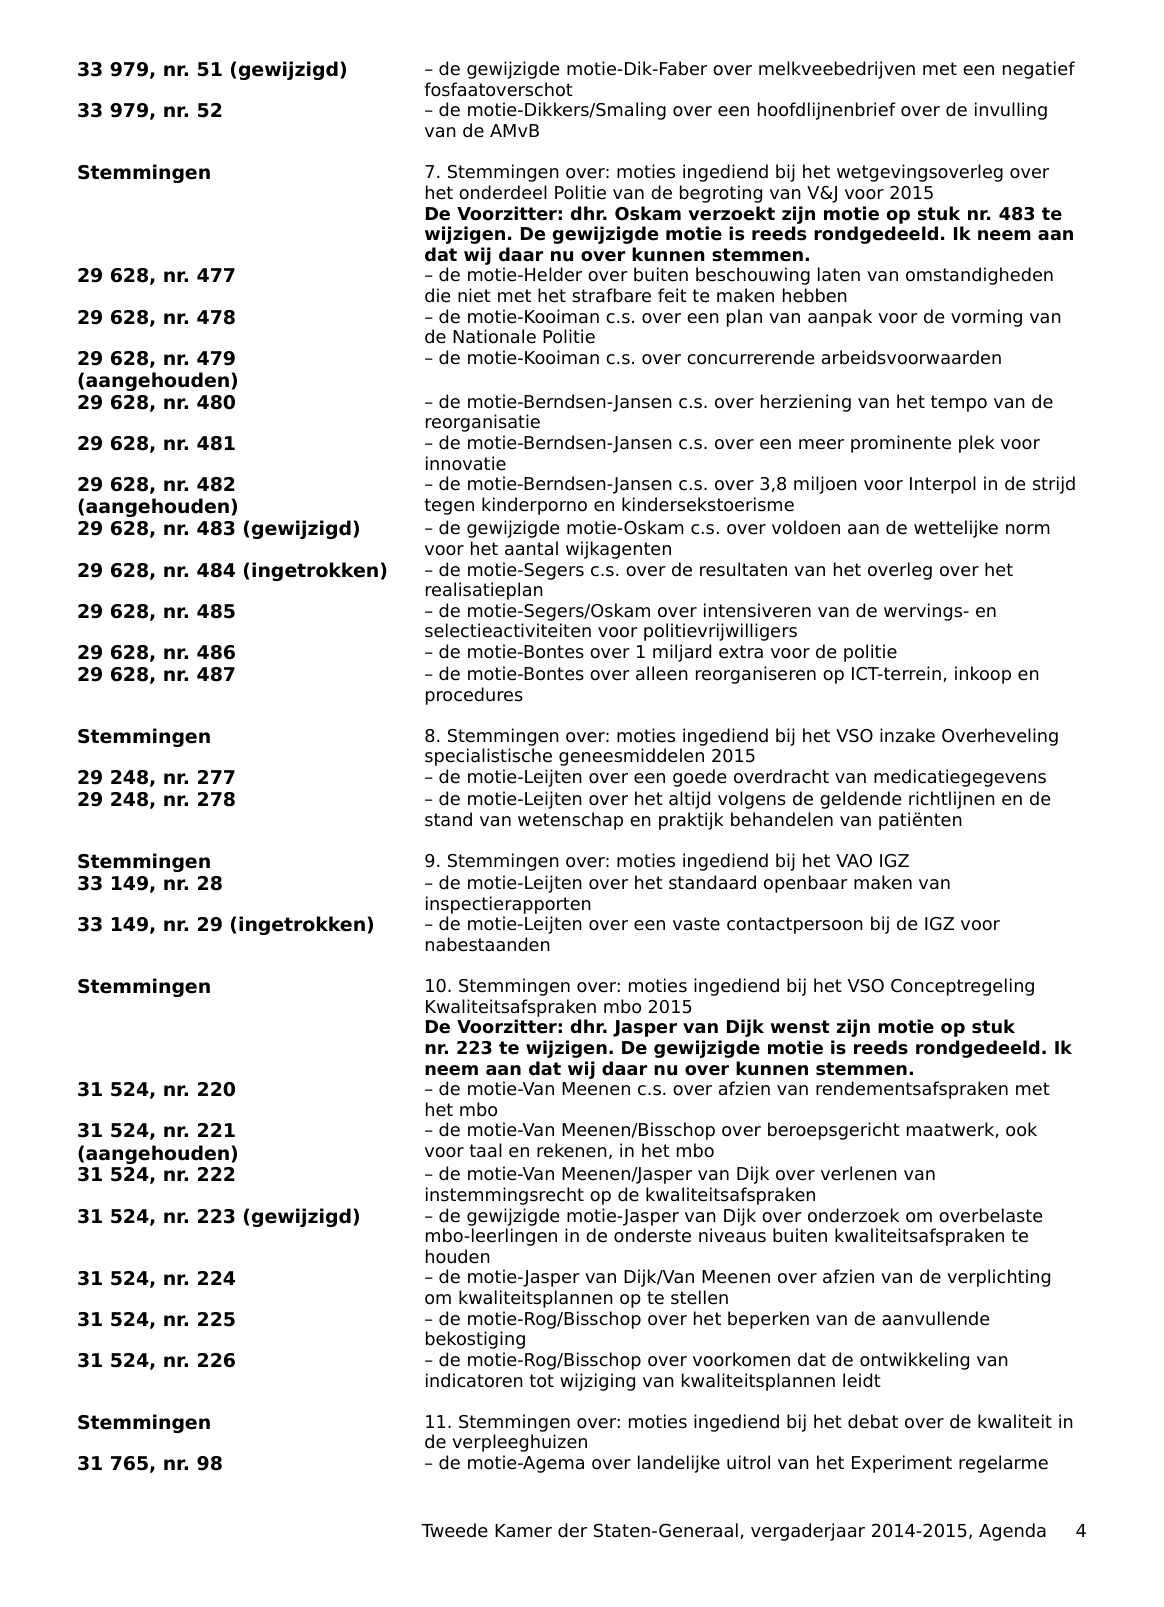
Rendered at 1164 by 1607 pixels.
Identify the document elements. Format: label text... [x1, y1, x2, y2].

table_cell – de motie-Segers/Oskam over intensiveren van de wervings- en selectieactiviteiten voor politievrijwilligers [418, 601, 1087, 642]
table_cell [401, 392, 418, 433]
table_cell [401, 433, 418, 474]
table_cell 29 628, nr. 477 [77, 265, 401, 307]
table_cell 33 149, nr. 29 (ingetrokken) [77, 914, 401, 955]
table_cell [401, 1309, 418, 1350]
table_cell 31 524, nr. 223 (gewijzigd) [77, 1206, 401, 1267]
table_cell 31 524, nr. 225 [77, 1309, 401, 1350]
table_cell – de motie-Bontes over 1 miljard extra voor de politie [418, 642, 1087, 664]
table_cell 29 628, nr. 481 [77, 433, 401, 474]
table_cell – de gewijzigde motie-Oskam c.s. over voldoen aan de wettelijke norm voor het aantal wijkagenten [418, 518, 1087, 559]
table_cell – de motie-Rog/Bisschop over het beperken van de aanvullende bekostiging [418, 1309, 1087, 1350]
table_cell 10. Stemmingen over: moties ingediend bij het VSO Conceptregeling Kwaliteitsafspraken mbo 2015 [418, 976, 1087, 1017]
table_cell – de motie-Kooiman c.s. over concurrerende arbeidsvoorwaarden [418, 348, 1087, 392]
table_cell – de motie-Berndsen-Jansen c.s. over herziening van het tempo van de reorganisatie [418, 392, 1087, 433]
table_cell [418, 1391, 1087, 1412]
table_cell [401, 1079, 418, 1120]
table_cell – de motie-Bontes over alleen reorganiseren op ICT-terrein, inkoop en procedures [418, 664, 1087, 705]
table_cell – de gewijzigde motie-Dik-Faber over melkveebedrijven met een negatief fosfaatoverschot [418, 59, 1087, 100]
table_cell – de motie-Helder over buiten beschouwing laten van omstandigheden die niet met het strafbare feit te maken hebben [418, 265, 1087, 307]
table_cell – de motie-Segers c.s. over de resultaten van het overleg over het realisatieplan [418, 560, 1087, 601]
table_cell – de motie-Jasper van Dijk/Van Meenen over afzien van de verplichting om kwaliteitsplannen op te stellen [418, 1268, 1087, 1309]
table_cell – de motie-Leijten over het altijd volgens de geldende richtlijnen en de stand van wetenschap en praktijk behandelen van patiënten [418, 789, 1087, 830]
table_cell – de motie-Kooiman c.s. over een plan van aanpak voor de vorming van de Nationale Politie [418, 307, 1087, 348]
table_cell [401, 518, 418, 559]
table_cell 31 524, nr. 226 [77, 1350, 401, 1391]
table_cell 29 628, nr. 485 [77, 601, 401, 642]
table_cell [401, 265, 418, 307]
table_cell 31 524, nr. 224 [77, 1268, 401, 1309]
table_cell 31 524, nr. 222 [77, 1164, 401, 1206]
table_cell [401, 307, 418, 348]
table_cell 29 628, nr. 480 [77, 392, 401, 433]
table_cell 31 524, nr. 220 [77, 1079, 401, 1120]
table_cell [401, 1350, 418, 1391]
table_cell [77, 1391, 401, 1412]
table_cell [401, 851, 418, 873]
table_cell Stemmingen [77, 162, 401, 203]
table_cell [77, 830, 401, 851]
table_cell – de motie-Berndsen-Jansen c.s. over een meer prominente plek voor innovatie [418, 433, 1087, 474]
table_cell [401, 767, 418, 789]
table_cell 29 628, nr. 487 [77, 664, 401, 705]
table_cell [401, 664, 418, 705]
table_cell 29 628, nr. 478 [77, 307, 401, 348]
table_cell – de motie-Leijten over het standaard openbaar maken van inspectierapporten [418, 873, 1087, 914]
table_cell [77, 955, 401, 976]
table_cell 29 628, nr. 483 (gewijzigd) [77, 518, 401, 559]
table_cell [418, 705, 1087, 726]
table_cell 29 248, nr. 278 [77, 789, 401, 830]
table_cell [401, 914, 418, 955]
table_cell [401, 830, 418, 851]
table_cell [401, 1206, 418, 1267]
table_cell [401, 1391, 418, 1412]
table_cell Stemmingen [77, 726, 401, 767]
table_cell [401, 955, 418, 976]
table_cell – de motie-Van Meenen/Jasper van Dijk over verlenen van instemmingsrecht op de kwaliteitsafspraken [418, 1164, 1087, 1206]
table_cell De Voorzitter: dhr. Jasper van Dijk wenst zijn motie op stuk nr. 223 te wijzigen. De gewijzigde motie is reeds rondgedeeld. Ik neem aan dat wij daar nu over kunnen stemmen. [418, 1017, 1087, 1079]
table_cell [401, 976, 418, 1017]
table_cell – de gewijzigde motie-Jasper van Dijk over onderzoek om overbelaste mbo-leerlingen in de onderste niveaus buiten kwaliteitsafspraken te houden [418, 1206, 1087, 1267]
table_cell 31 765, nr. 98 [77, 1453, 401, 1475]
table_cell De Voorzitter: dhr. Oskam verzoekt zijn motie op stuk nr. 483 te wijzigen. De gewijzigde motie is reeds rondgedeeld. Ik neem aan dat wij daar nu over kunnen stemmen. [418, 204, 1087, 265]
table_cell Stemmingen [77, 1412, 401, 1453]
table_cell [401, 642, 418, 664]
table_cell [401, 474, 418, 518]
table_cell 29 628, nr. 482 (aangehouden) [77, 474, 401, 518]
table_cell 8. Stemmingen over: moties ingediend bij het VSO inzake Overheveling specialistische geneesmiddelen 2015 [418, 726, 1087, 767]
table_cell 11. Stemmingen over: moties ingediend bij het debat over de kwaliteit in de verpleeghuizen [418, 1412, 1087, 1453]
table_cell – de motie-Agema over landelijke uitrol van het Experiment regelarme [418, 1453, 1087, 1475]
table_cell Stemmingen [77, 851, 401, 873]
table_cell – de motie-Van Meenen/Bisschop over beroepsgericht maatwerk, ook voor taal en rekenen, in het mbo [418, 1120, 1087, 1164]
table_cell [401, 1120, 418, 1164]
table_cell [401, 601, 418, 642]
table_cell [77, 204, 401, 265]
table_cell – de motie-Dikkers/Smaling over een hoofdlijnenbrief over de invulling van de AMvB [418, 100, 1087, 142]
table_cell [401, 1453, 418, 1475]
table_cell – de motie-Berndsen-Jansen c.s. over 3,8 miljoen voor Interpol in de strijd tegen kinderporno en kindersekstoerisme [418, 474, 1087, 518]
table_cell [401, 204, 418, 265]
table_cell [401, 726, 418, 767]
table_cell [401, 162, 418, 203]
table_cell 29 628, nr. 486 [77, 642, 401, 664]
table_cell [77, 142, 401, 162]
table_cell [401, 348, 418, 392]
table_cell [77, 1017, 401, 1079]
table_cell [77, 705, 401, 726]
table_cell – de motie-Leijten over een vaste contactpersoon bij de IGZ voor nabestaanden [418, 914, 1087, 955]
table_cell [401, 560, 418, 601]
table_cell 29 248, nr. 277 [77, 767, 401, 789]
table_cell – de motie-Leijten over een goede overdracht van medicatiegegevens [418, 767, 1087, 789]
table_cell 9. Stemmingen over: moties ingediend bij het VAO IGZ [418, 851, 1087, 873]
table_cell [401, 100, 418, 142]
table_cell 31 524, nr. 221 (aangehouden) [77, 1120, 401, 1164]
table_cell 33 979, nr. 51 (gewijzigd) [77, 59, 401, 100]
table_cell [418, 830, 1087, 851]
table_cell [418, 142, 1087, 162]
table_cell [401, 789, 418, 830]
table_cell [401, 1268, 418, 1309]
table_cell 33 979, nr. 52 [77, 100, 401, 142]
table_cell [401, 1164, 418, 1206]
table_cell [401, 1412, 418, 1453]
table_cell [401, 873, 418, 914]
table_cell [401, 142, 418, 162]
table_cell 33 149, nr. 28 [77, 873, 401, 914]
table_cell [418, 955, 1087, 976]
table_cell [401, 59, 418, 100]
table_cell 29 628, nr. 484 (ingetrokken) [77, 560, 401, 601]
table_cell – de motie-Van Meenen c.s. over afzien van rendementsafspraken met het mbo [418, 1079, 1087, 1120]
table_cell 7. Stemmingen over: moties ingediend bij het wetgevingsoverleg over het onderdeel Politie van de begroting van V&J voor 2015 [418, 162, 1087, 203]
table_cell Stemmingen [77, 976, 401, 1017]
table_cell [401, 1017, 418, 1079]
table_cell [401, 705, 418, 726]
table_cell 29 628, nr. 479 (aangehouden) [77, 348, 401, 392]
table_cell – de motie-Rog/Bisschop over voorkomen dat de ontwikkeling van indicatoren tot wijziging van kwaliteitsplannen leidt [418, 1350, 1087, 1391]
